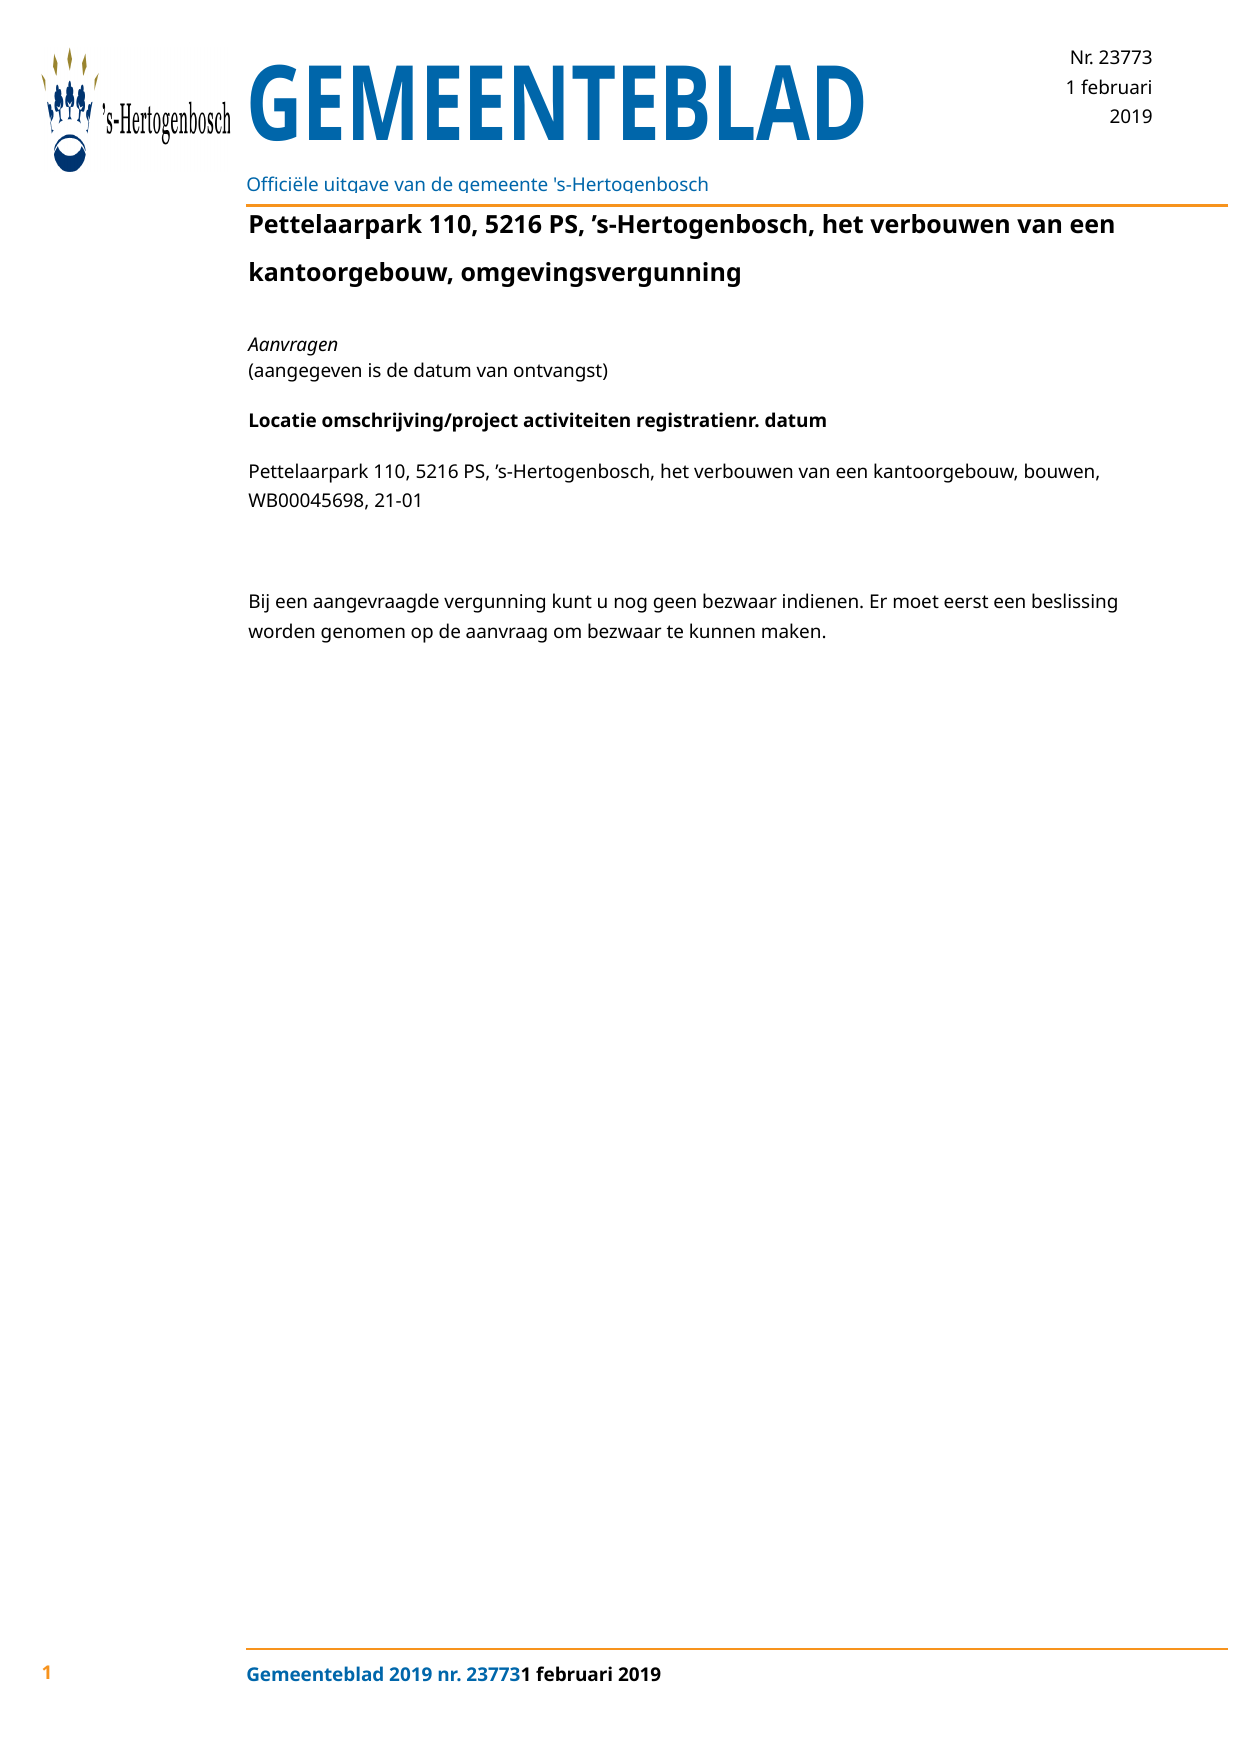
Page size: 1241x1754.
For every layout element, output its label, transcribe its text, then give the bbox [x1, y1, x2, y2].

text Locatie omschrijving/project activiteiten registratienr. datum [248, 408, 1152, 433]
text Bij een aangevraagde vergunning kunt u nog geen bezwaar indienen. Er moet eerst een beslissing worden genomen op de aanvraag om bezwaar te kunnen maken. [248, 588, 1152, 644]
text Pettelaarpark 110, 5216 PS, ’s-Hertogenbosch, het verbouwen van een kantoorgebouw, bouwen, WB00045698, 21-01 [248, 458, 1152, 513]
text Pettelaarpark 110, 5216 PS, ’s-Hertogenbosch, het verbouwen van een kantoorgebouw, omgevingsvergunning [248, 207, 1152, 288]
text Aanvragen [248, 331, 1152, 357]
text (aangegeven is de datum van ontvangst) [248, 357, 1152, 383]
picture [41, 47, 231, 172]
